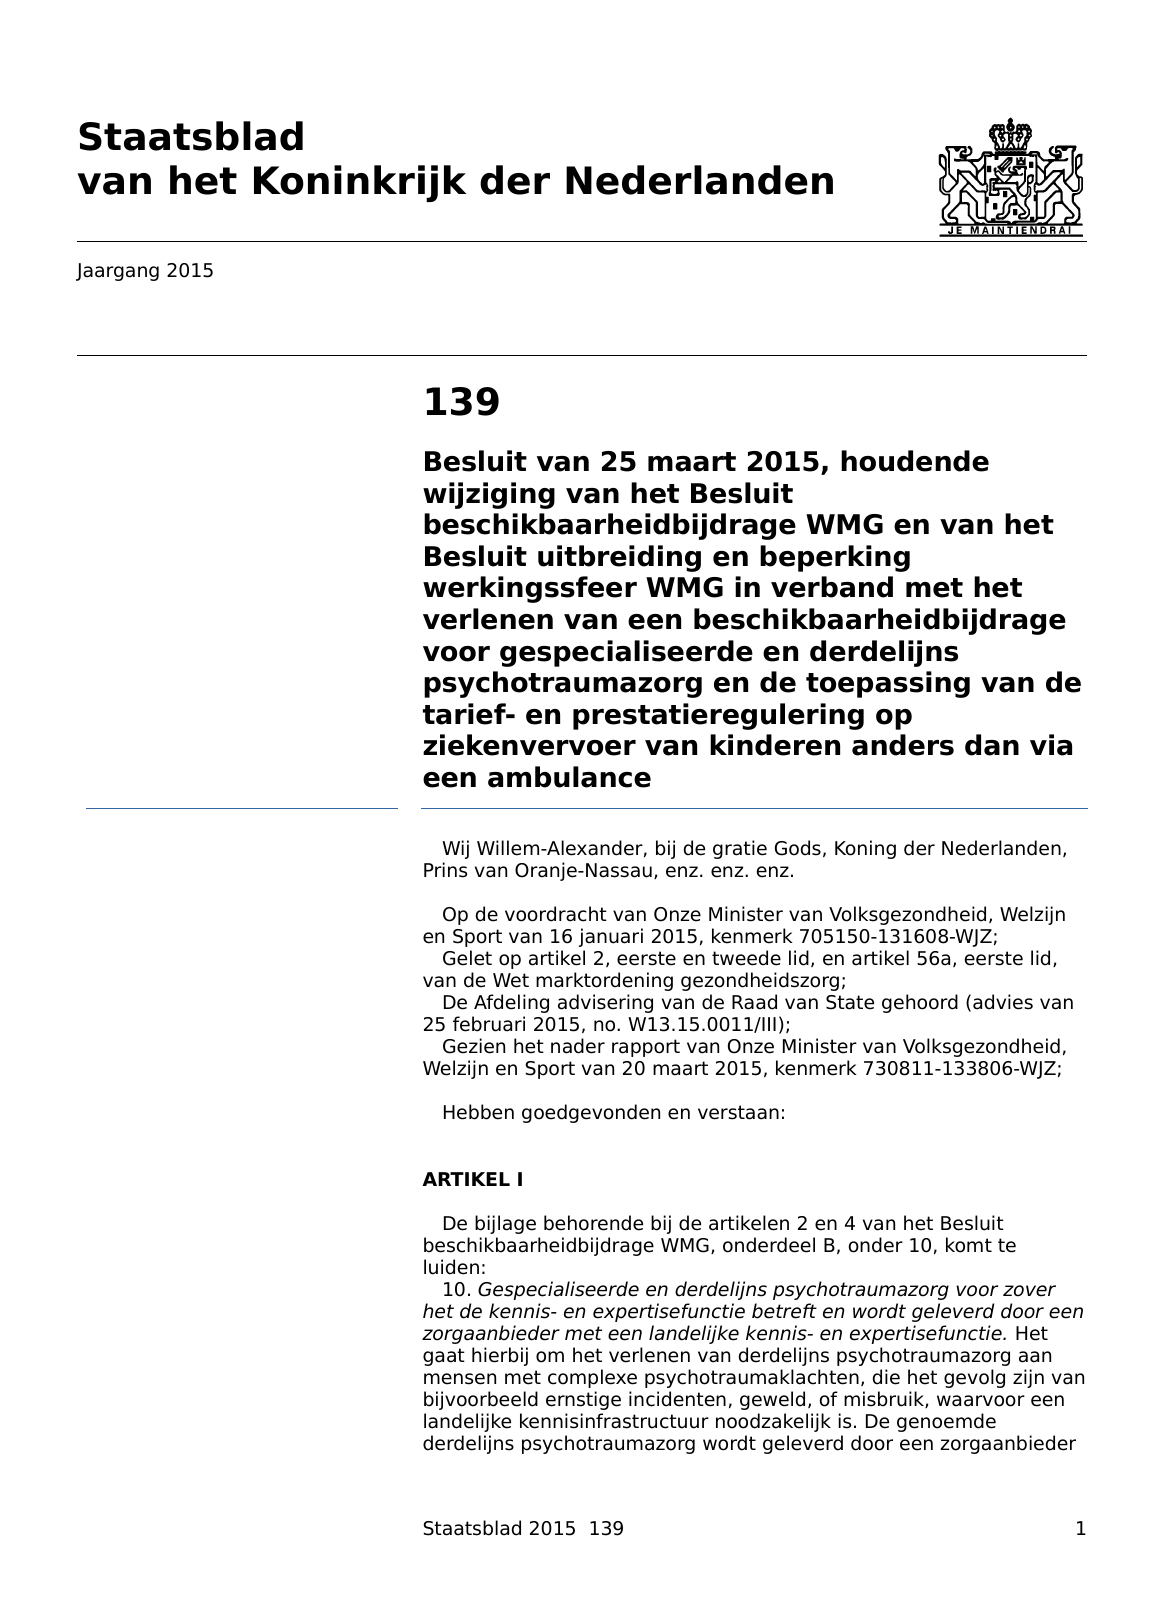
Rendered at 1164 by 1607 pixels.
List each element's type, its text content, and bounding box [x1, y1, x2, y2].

text Gelet op artikel 2, eerste en tweede lid, en artikel 56a, eerste lid, van de Wet marktordening gezondheidszorg; [422, 948, 1087, 992]
text De bijlage behorende bij de artikelen 2 en 4 van het Besluit beschikbaarheidbijdrage WMG, onderdeel B, onder 10, komt te luiden: [422, 1213, 1087, 1279]
table_header [886, 100, 1087, 241]
text Gezien het nader rapport van Onze Minister van Volksgezondheid, Welzijn en Sport van 20 maart 2015, kenmerk 730811-133806-WJZ; [422, 1036, 1087, 1080]
table_cell Jaargang 2015 [77, 242, 1087, 355]
table_header Staatsblad van het Koninkrijk der Nederlanden [77, 100, 886, 241]
text Besluit van 25 maart 2015, houdende wijziging van het Besluit beschikbaarheidbijdrage WMG en van het Besluit uitbreiding en beperking werkingssfeer WMG in verband met het verlenen van een beschikbaarheidbijdrage voor gespecialiseerde en derdelijns psychotraumazorg en de toepassing van de tarief- en prestatieregulering op ziekenvervoer van kinderen anders dan via een ambulance [422, 447, 1087, 794]
text De Afdeling advisering van de Raad van State gehoord (advies van 25 februari 2015, no. W13.15.0011/III); [422, 992, 1087, 1036]
text Wij Willem-Alexander, bij de gratie Gods, Koning der Nederlanden, Prins van Oranje-Nassau, enz. enz. enz. [422, 838, 1087, 882]
subtitle 139 [422, 381, 1087, 424]
text 10. Gespecialiseerde en derdelijns psychotraumazorg voor zover het de kennis- en expertisefunctie betreft en wordt geleverd door een zorgaanbieder met een landelijke kennis- en expertisefunctie. Het gaat hierbij om het verlenen van derdelijns psychotraumazorg aan mensen met complexe psychotraumaklachten, die het gevolg zijn van bijvoorbeeld ernstige incidenten, geweld, of misbruik, waarvoor een landelijke kennisinfrastructuur noodzakelijk is. De genoemde derdelijns psychotraumazorg wordt geleverd door een zorgaanbieder [422, 1279, 1087, 1454]
text Op de voordracht van Onze Minister van Volksgezondheid, Welzijn en Sport van 16 januari 2015, kenmerk 705150-131608-WJZ; [422, 904, 1087, 948]
text Hebben goedgevonden en verstaan: [422, 1102, 1087, 1124]
picture [936, 115, 1087, 240]
subtitle ARTIKEL I [422, 1169, 1087, 1191]
